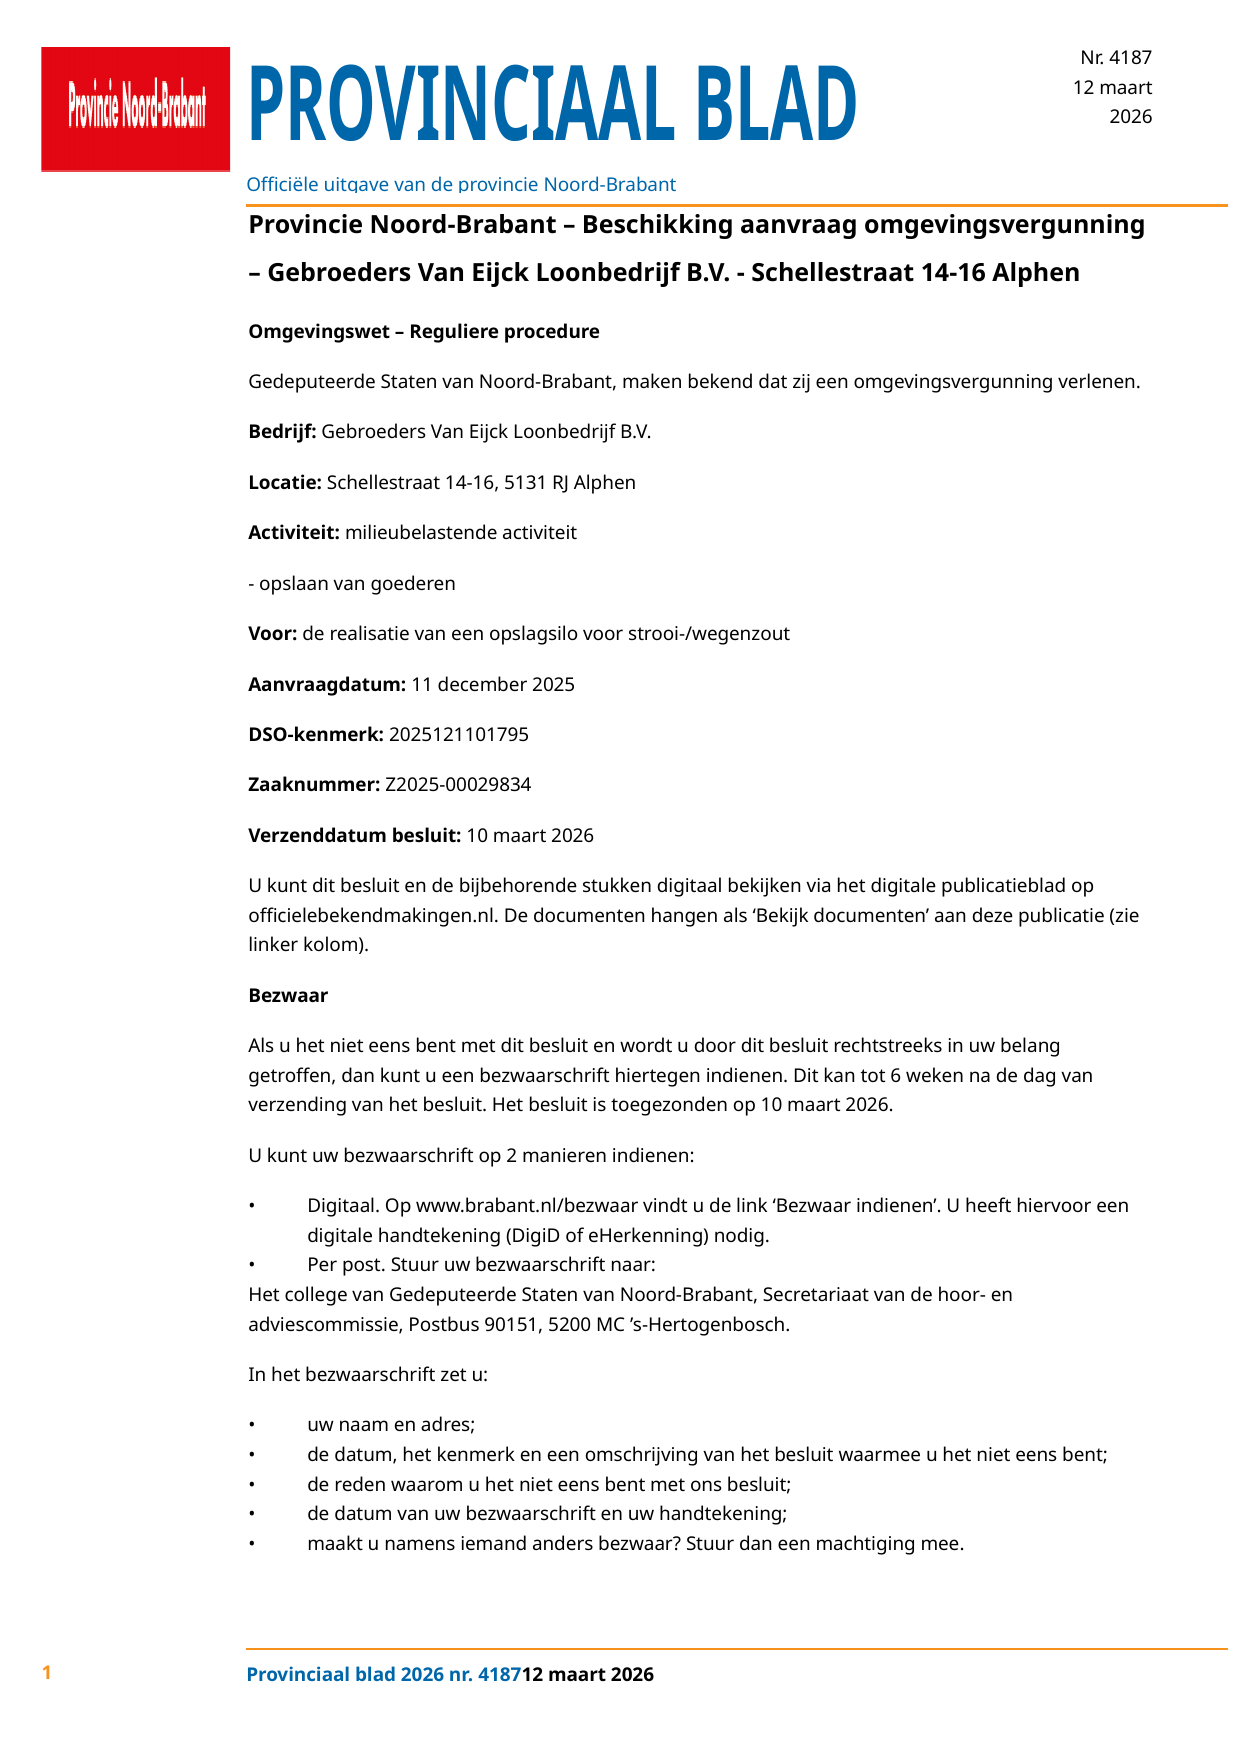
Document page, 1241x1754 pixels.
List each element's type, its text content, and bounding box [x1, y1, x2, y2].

text Zaaknummer: Z2025-00029834 [248, 772, 1152, 797]
text U kunt dit besluit en de bijbehorende stukken digitaal bekijken via het digitale publicatieblad op officielebekendmakingen.nl. De documenten hangen als ‘Bekijk documenten’ aan deze publicatie (zie linker kolom). [248, 872, 1152, 957]
text Activiteit: milieubelastende activiteit [248, 519, 1152, 545]
text Het college van Gedeputeerde Staten van Noord-Brabant, Secretariaat van de hoor- en adviescommissie, Postbus 90151, 5200 MC ’s‑Hertogenbosch. [248, 1281, 1152, 1337]
text DSO-kenmerk: 2025121101795 [248, 721, 1152, 747]
text Gedeputeerde Staten van Noord-Brabant, maken bekend dat zij een omgevingsvergunning verlenen. [248, 368, 1152, 394]
text Bedrijf: Gebroeders Van Eijck Loonbedrijf B.V. [248, 419, 1152, 444]
text Omgevingswet – Reguliere procedure [248, 318, 1152, 344]
text Aanvraagdatum: 11 december 2025 [248, 671, 1152, 697]
list Per post. Stuur uw bezwaarschrift naar: [248, 1252, 1152, 1277]
list de datum van uw bezwaarschrift en uw handtekening; [248, 1500, 1152, 1526]
text In het bezwaarschrift zet u: [248, 1361, 1152, 1387]
list Digitaal. Op www.brabant.nl/bezwaar vindt u de link ‘Bezwaar indienen’. U heeft hiervoor een digitale handtekening (DigiD of eHerkenning) nodig. [248, 1192, 1152, 1248]
text - opslaan van goederen [248, 570, 1152, 596]
text Bezwaar [248, 982, 1152, 1008]
text Als u het niet eens bent met dit besluit en wordt u door dit besluit rechtstreeks in uw belang getroffen, dan kunt u een bezwaarschrift hiertegen indienen. Dit kan tot 6 weken na de dag van verzending van het besluit. Het besluit is toegezonden op 10 maart 2026. [248, 1032, 1152, 1117]
list maakt u namens iemand anders bezwaar? Stuur dan een machtiging mee. [248, 1530, 1152, 1556]
text U kunt uw bezwaarschrift op 2 manieren indienen: [248, 1142, 1152, 1168]
list de reden waarom u het niet eens bent met ons besluit; [248, 1471, 1152, 1497]
text Provincie Noord-Brabant – Beschikking aanvraag omgevingsvergunning – Gebroeders Van Eijck Loonbedrijf B.V. - Schellestraat 14-16 Alphen [248, 207, 1152, 288]
list de datum, het kenmerk en een omschrijving van het besluit waarmee u het niet eens bent; [248, 1441, 1152, 1467]
text Verzenddatum besluit: 10 maart 2026 [248, 822, 1152, 848]
text Voor: de realisatie van een opslagsilo voor strooi-/wegenzout [248, 620, 1152, 646]
picture [41, 47, 231, 172]
list uw naam en adres; [248, 1412, 1152, 1437]
text Locatie: Schellestraat 14-16, 5131 RJ Alphen [248, 469, 1152, 495]
